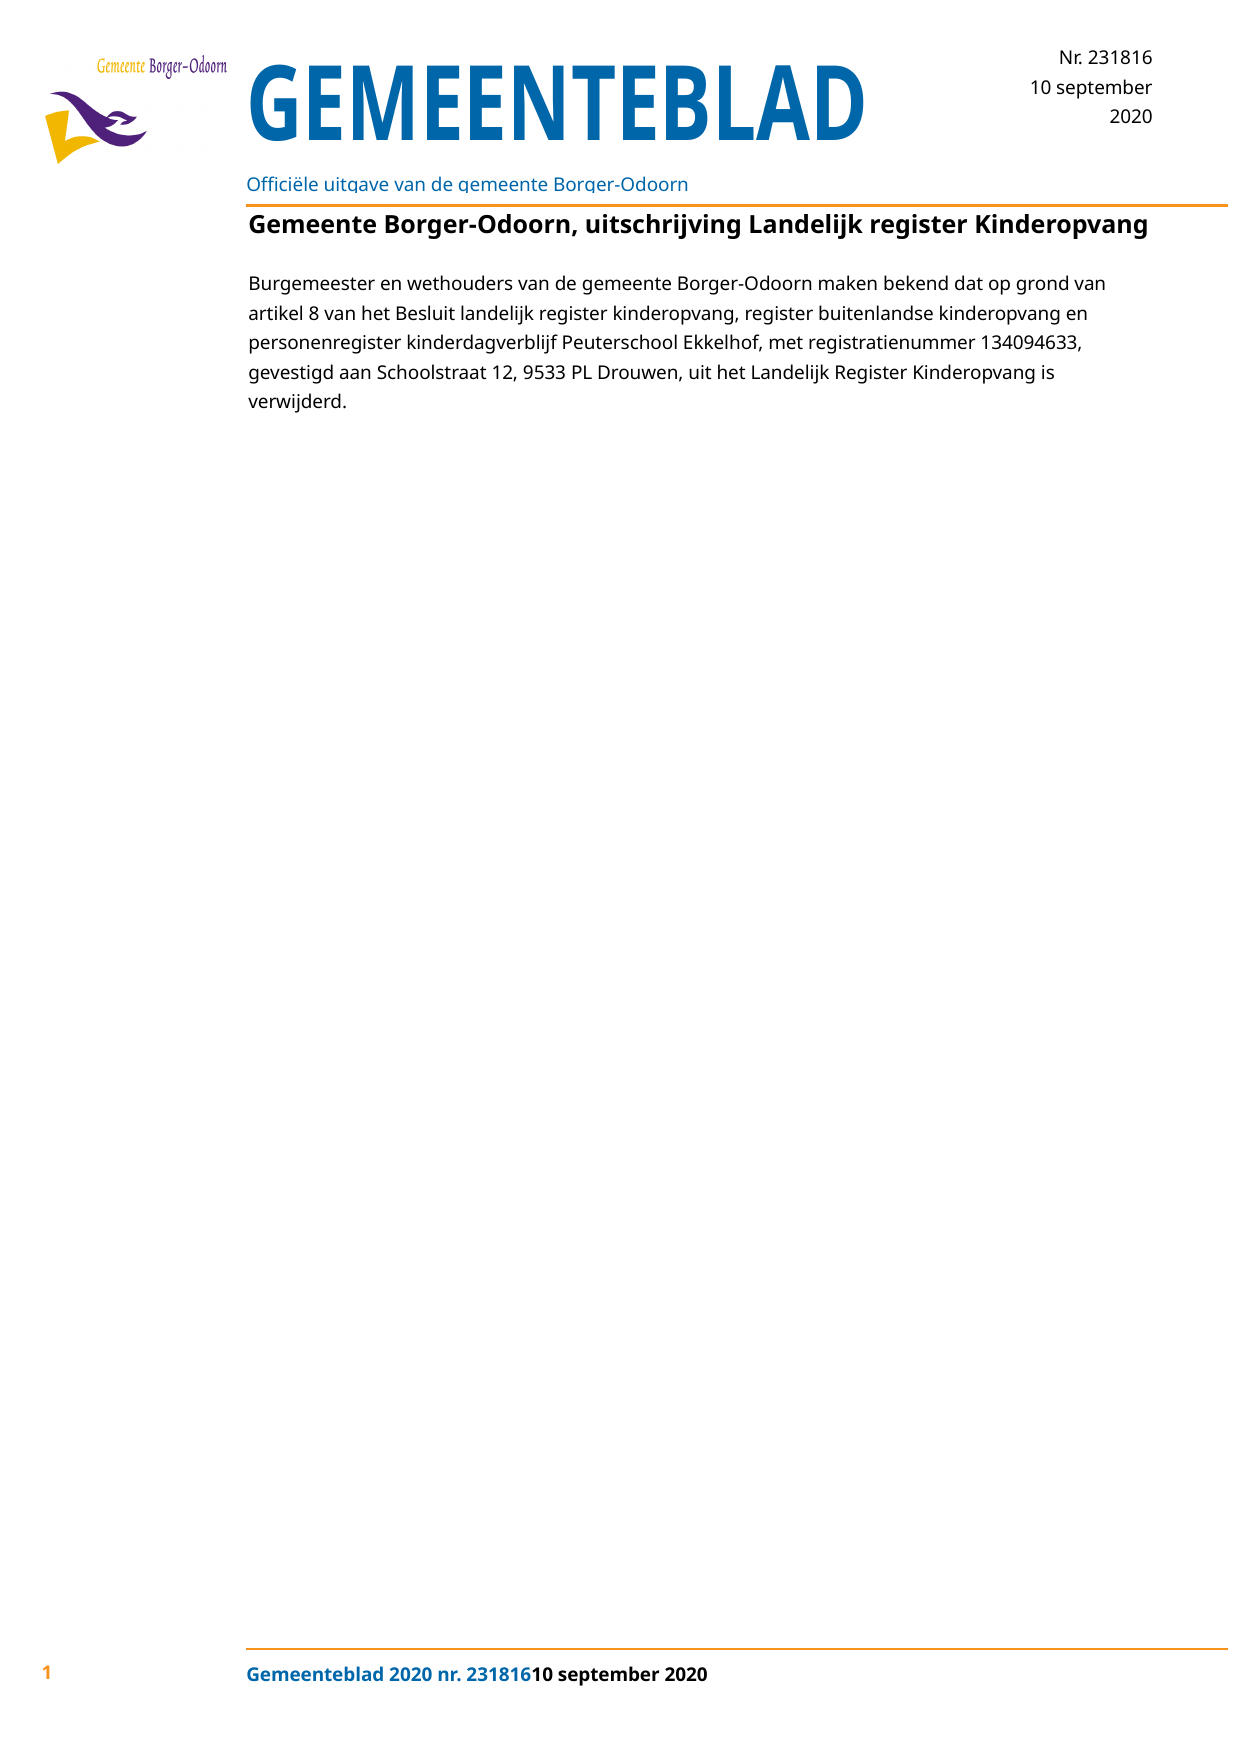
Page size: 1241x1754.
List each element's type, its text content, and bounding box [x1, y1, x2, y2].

text Burgemeester en wethouders van de gemeente Borger-Odoorn maken bekend dat op grond van artikel 8 van het Besluit landelijk register kinderopvang, register buitenlandse kinderopvang en personenregister kinderdagverblijf Peuterschool Ekkelhof, met registratienummer 134094633, gevestigd aan Schoolstraat 12, 9533 PL Drouwen, uit het Landelijk Register Kinderopvang is verwijderd. [248, 270, 1152, 414]
text Gemeente Borger-Odoorn, uitschrijving Landelijk register Kinderopvang [248, 207, 1152, 241]
picture [41, 47, 231, 172]
